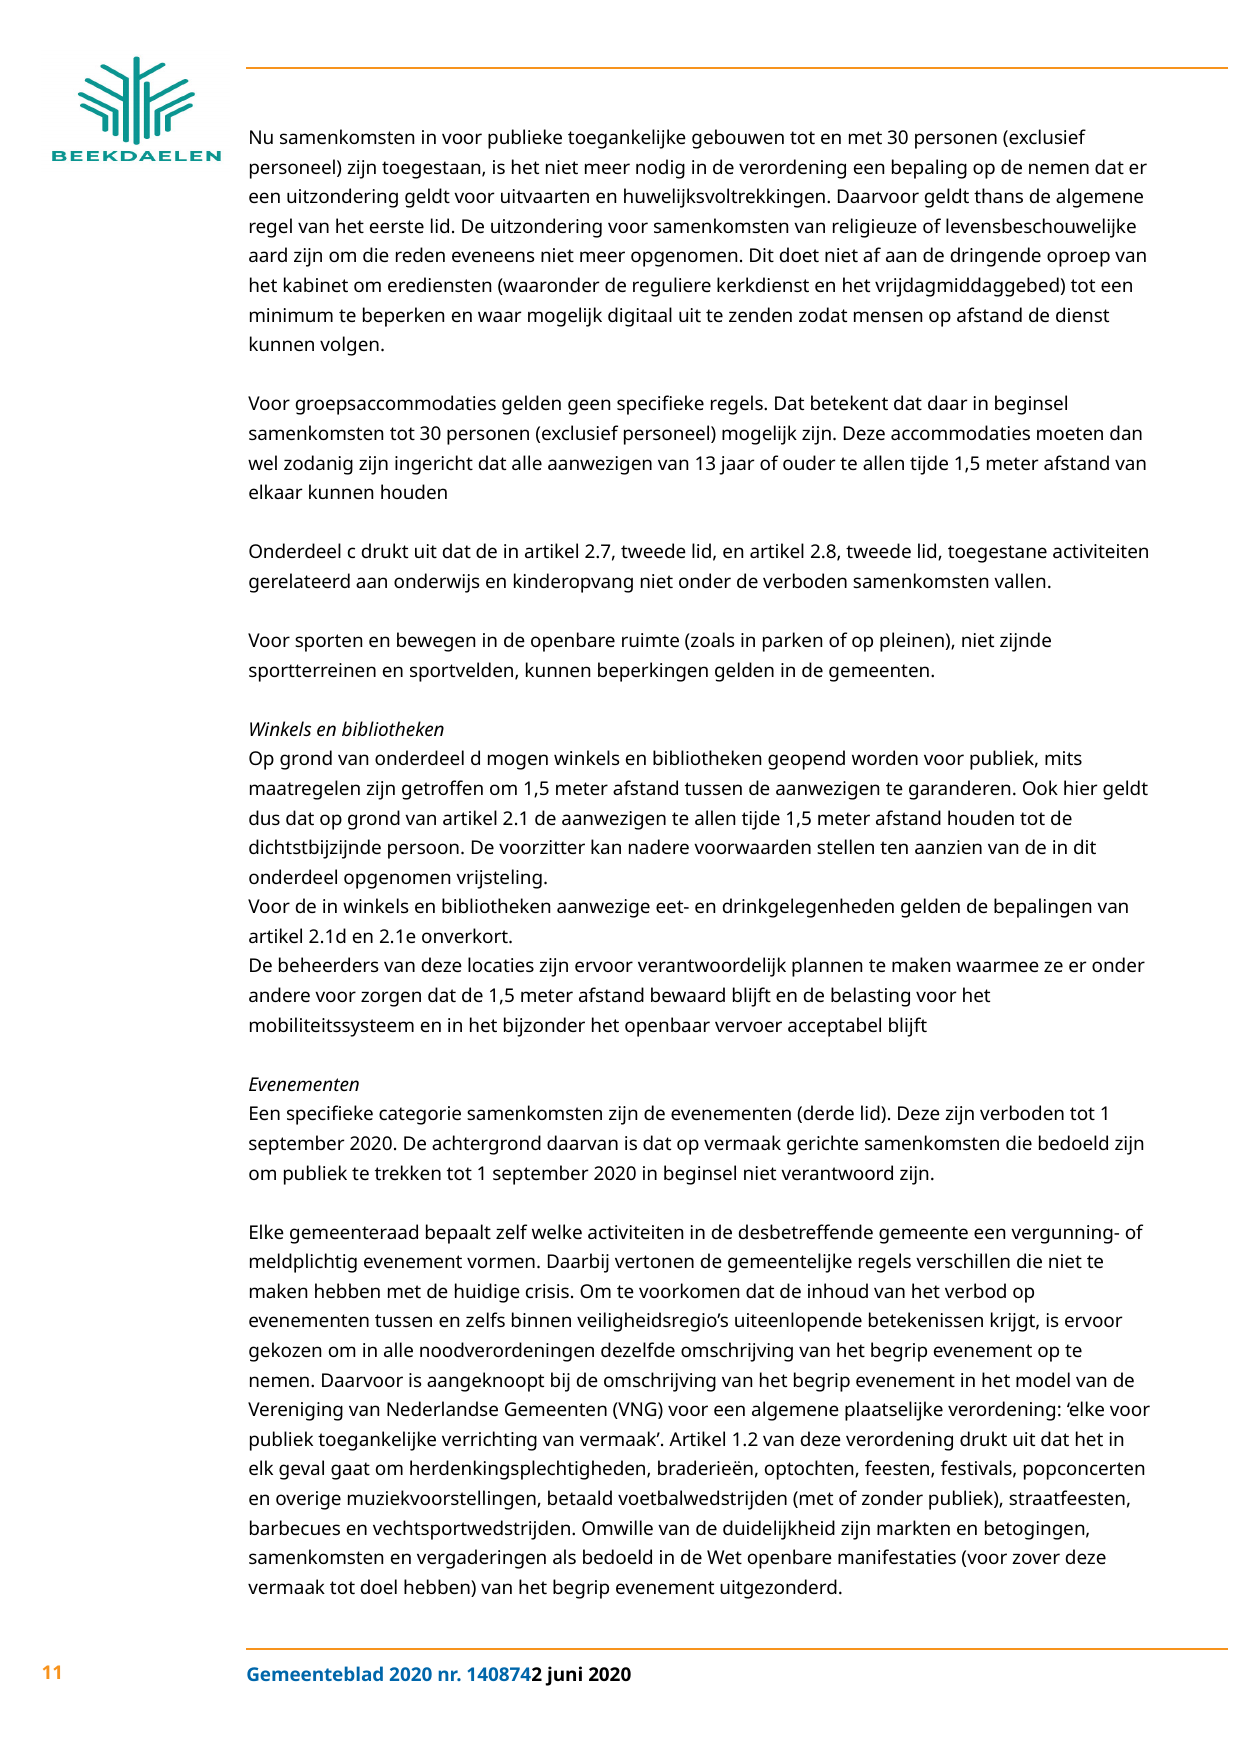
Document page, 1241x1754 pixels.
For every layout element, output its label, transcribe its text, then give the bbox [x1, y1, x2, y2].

text De beheerders van deze locaties zijn ervoor verantwoordelijk plannen te maken waarmee ze er onder andere voor zorgen dat de 1,5 meter afstand bewaard blijft en de belasting voor het mobiliteitssysteem en in het bijzonder het openbaar vervoer acceptabel blijft [248, 953, 1152, 1038]
text Voor de in winkels en bibliotheken aanwezige eet- en drinkgelegenheden gelden de bepalingen van artikel 2.1d en 2.1e onverkort. [248, 893, 1152, 949]
text Winkels en bibliotheken [248, 716, 1152, 742]
text Elke gemeenteraad bepaalt zelf welke activiteiten in de desbetreffende gemeente een vergunning- of meldplichtig evenement vormen. Daarbij vertonen de gemeentelijke regels verschillen die niet te maken hebben met de huidige crisis. Om te voorkomen dat de inhoud van het verbod op evenementen tussen en zelfs binnen veiligheidsregio’s uiteenlopende betekenissen krijgt, is ervoor gekozen om in alle noodverordeningen dezelfde omschrijving van het begrip evenement op te nemen. Daarvoor is aangeknoopt bij de omschrijving van het begrip evenement in het model van de Vereniging van Nederlandse Gemeenten (VNG) voor een algemene plaatselijke verordening: ‘elke voor publiek toegankelijke verrichting van vermaak’. Artikel 1.2 van deze verordening drukt uit dat het in elk geval gaat om herdenkingsplechtigheden, braderieën, optochten, feesten, festivals, popconcerten en overige muziekvoorstellingen, betaald voetbalwedstrijden (met of zonder publiek), straatfeesten, barbecues en vechtsportwedstrijden. Omwille van de duidelijkheid zijn markten en betogingen, samenkomsten en vergaderingen als bedoeld in de Wet openbare manifestaties (voor zover deze vermaak tot doel hebben) van het begrip evenement uitgezonderd. [248, 1219, 1152, 1600]
text Evenementen [248, 1071, 1152, 1097]
picture [41, 47, 231, 172]
text Nu samenkomsten in voor publieke toegankelijke gebouwen tot en met 30 personen (exclusief personeel) zijn toegestaan, is het niet meer nodig in de verordening een bepaling op de nemen dat er een uitzondering geldt voor uitvaarten en huwelijksvoltrekkingen. Daarvoor geldt thans de algemene regel van het eerste lid. De uitzondering voor samenkomsten van religieuze of levensbeschouwelijke aard zijn om die reden eveneens niet meer opgenomen. Dit doet niet af aan de dringende oproep van het kabinet om erediensten (waaronder de reguliere kerkdienst en het vrijdagmiddaggebed) tot een minimum te beperken en waar mogelijk digitaal uit te zenden zodat mensen op afstand de dienst kunnen volgen. [248, 124, 1152, 357]
text Onderdeel c drukt uit dat de in artikel 2.7, tweede lid, en artikel 2.8, tweede lid, toegestane activiteiten gerelateerd aan onderwijs en kinderopvang niet onder de verboden samenkomsten vallen. [248, 538, 1152, 594]
text Een specifieke categorie samenkomsten zijn de evenementen (derde lid). Deze zijn verboden tot 1 september 2020. De achtergrond daarvan is dat op vermaak gerichte samenkomsten die bedoeld zijn om publiek te trekken tot 1 september 2020 in beginsel niet verantwoord zijn. [248, 1101, 1152, 1186]
text Voor sporten en bewegen in de openbare ruimte (zoals in parken of op pleinen), niet zijnde sportterreinen en sportvelden, kunnen beperkingen gelden in de gemeenten. [248, 627, 1152, 683]
text Voor groepsaccommodaties gelden geen specifieke regels. Dat betekent dat daar in beginsel samenkomsten tot 30 personen (exclusief personeel) mogelijk zijn. Deze accommodaties moeten dan wel zodanig zijn ingericht dat alle aanwezigen van 13 jaar of ouder te allen tijde 1,5 meter afstand van elkaar kunnen houden [248, 391, 1152, 505]
text Op grond van onderdeel d mogen winkels en bibliotheken geopend worden voor publiek, mits maatregelen zijn getroffen om 1,5 meter afstand tussen de aanwezigen te garanderen. Ook hier geldt dus dat op grond van artikel 2.1 de aanwezigen te allen tijde 1,5 meter afstand houden tot de dichtstbijzijnde persoon. De voorzitter kan nadere voorwaarden stellen ten aanzien van de in dit onderdeel opgenomen vrijsteling. [248, 746, 1152, 890]
